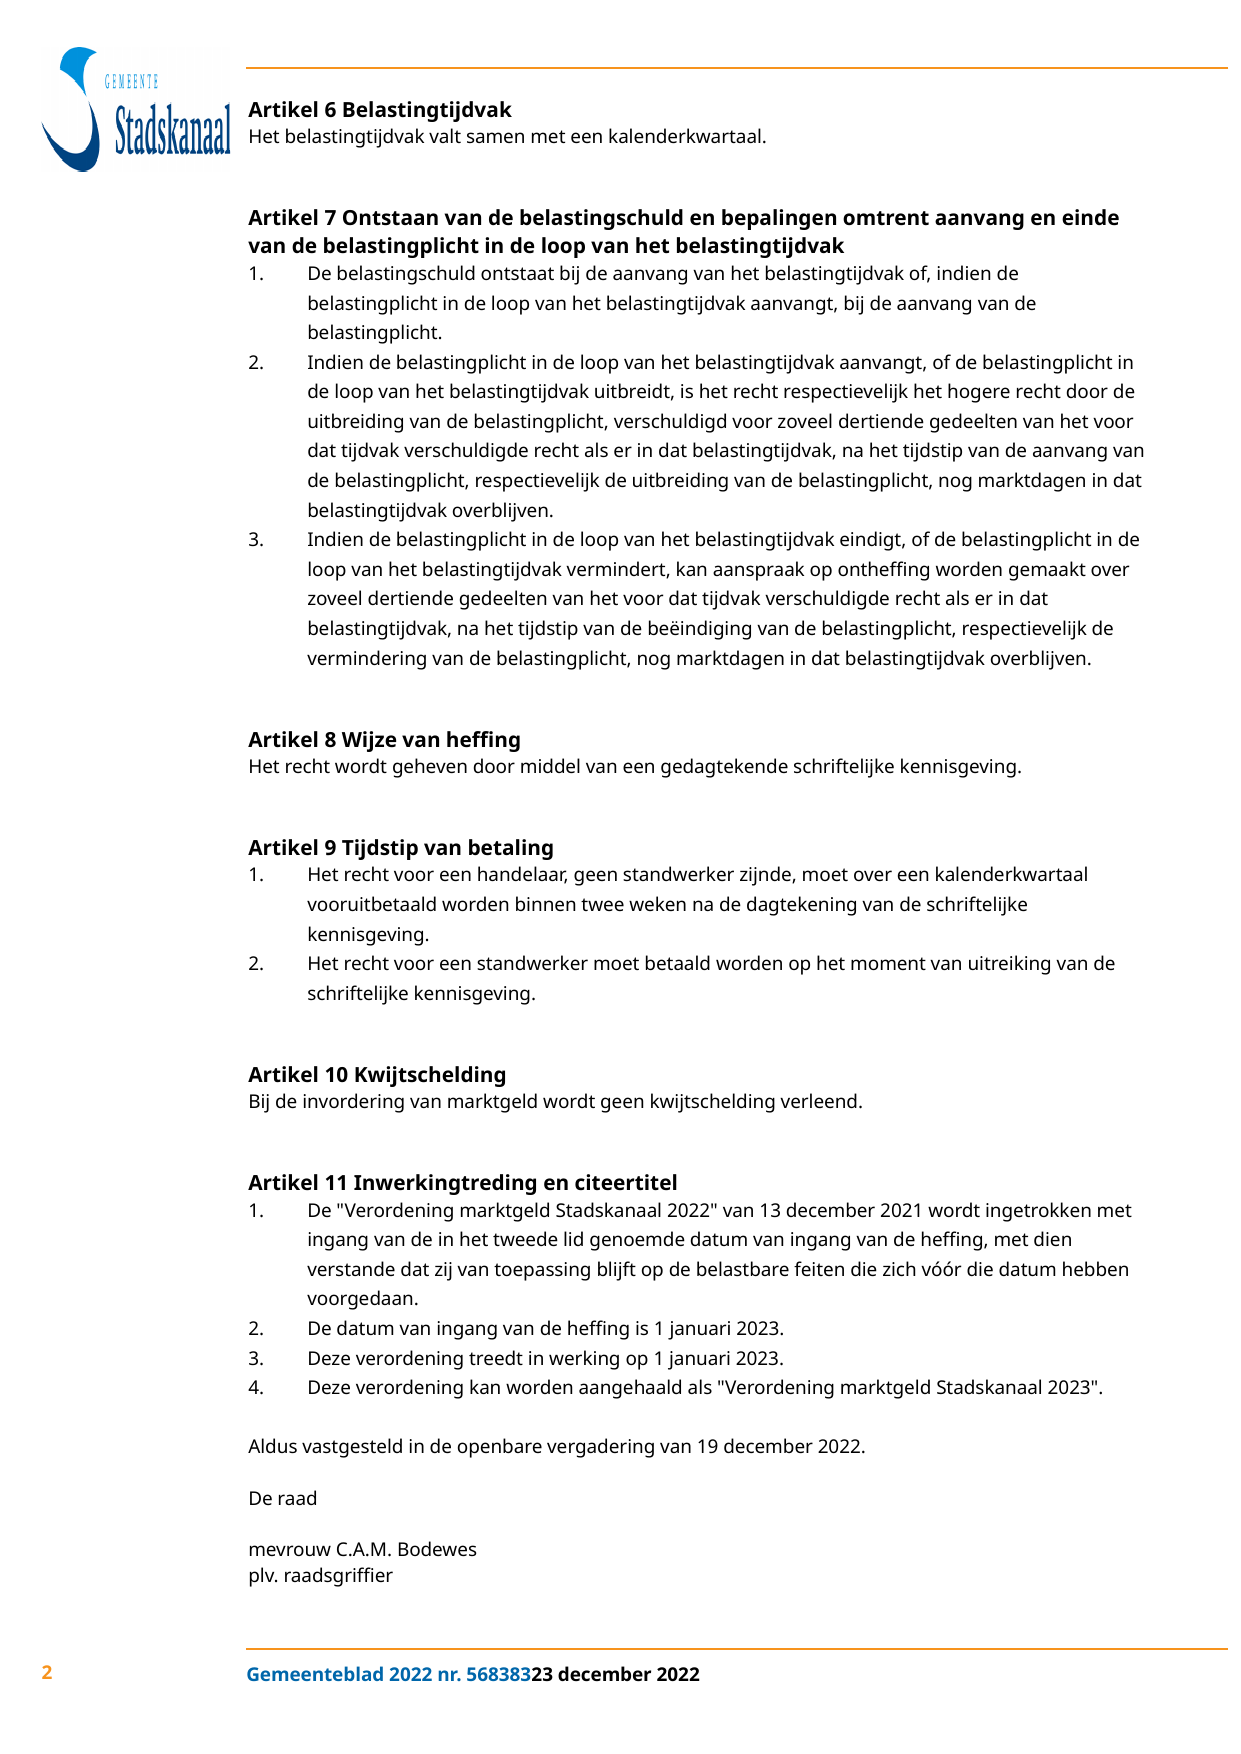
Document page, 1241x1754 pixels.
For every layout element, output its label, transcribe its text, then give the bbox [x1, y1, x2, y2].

text Artikel 10 Kwijtschelding [248, 1060, 1152, 1088]
list Het recht voor een standwerker moet betaald worden op het moment van uitreiking van de schriftelijke kennisgeving. [248, 950, 1152, 1006]
text mevrouw C.A.M. Bodewes [248, 1536, 1152, 1562]
text Aldus vastgesteld in de openbare vergadering van 19 december 2022. [248, 1433, 1152, 1459]
list Het recht voor een handelaar, geen standwerker zijnde, moet over een kalenderkwartaal vooruitbetaald worden binnen twee weken na de dagtekening van de schriftelijke kennisgeving. [248, 862, 1152, 946]
list De "Verordening marktgeld Stadskanaal 2022" van 13 december 2021 wordt ingetrokken met ingang van de in het tweede lid genoemde datum van ingang van de heffing, met dien verstande dat zij van toepassing blijft op de belastbare feiten die zich vóór die datum hebben voorgedaan. [248, 1197, 1152, 1311]
list Indien de belastingplicht in de loop van het belastingtijdvak eindigt, of de belastingplicht in de loop van het belastingtijdvak vermindert, kan aanspraak op ontheffing worden gemaakt over zoveel dertiende gedeelten van het voor dat tijdvak verschuldigde recht als er in dat belastingtijdvak, na het tijdstip van de beëindiging van de belastingplicht, respectievelijk de vermindering van de belastingplicht, nog marktdagen in dat belastingtijdvak overblijven. [248, 526, 1152, 670]
text plv. raadsgriffier [248, 1562, 1152, 1588]
list Deze verordening treedt in werking op 1 januari 2023. [248, 1345, 1152, 1370]
list Deze verordening kan worden aangehaald als "Verordening marktgeld Stadskanaal 2023". [248, 1374, 1152, 1400]
text Artikel 6 Belastingtijdvak [248, 95, 1152, 123]
text Het belastingtijdvak valt samen met een kalenderkwartaal. [248, 123, 1152, 149]
text Artikel 8 Wijze van heffing [248, 725, 1152, 753]
text Artikel 11 Inwerkingtreding en citeertitel [248, 1168, 1152, 1197]
text Het recht wordt geheven door middel van een gedagtekende schriftelijke kennisgeving. [248, 753, 1152, 779]
text De raad [248, 1485, 1152, 1511]
list De datum van ingang van de heffing is 1 januari 2023. [248, 1315, 1152, 1341]
text Artikel 9 Tijdstip van betaling [248, 833, 1152, 862]
text Artikel 7 Ontstaan van de belastingschuld en bepalingen omtrent aanvang en einde van de belastingplicht in de loop van het belastingtijdvak [248, 203, 1152, 260]
picture [41, 47, 231, 172]
list De belastingschuld ontstaat bij de aanvang van het belastingtijdvak of, indien de belastingplicht in de loop van het belastingtijdvak aanvangt, bij de aanvang van de belastingplicht. [248, 260, 1152, 345]
list Indien de belastingplicht in de loop van het belastingtijdvak aanvangt, of de belastingplicht in de loop van het belastingtijdvak uitbreidt, is het recht respectievelijk het hogere recht door de uitbreiding van de belastingplicht, verschuldigd voor zoveel dertiende gedeelten van het voor dat tijdvak verschuldigde recht als er in dat belastingtijdvak, na het tijdstip van de aanvang van de belastingplicht, respectievelijk de uitbreiding van de belastingplicht, nog marktdagen in dat belastingtijdvak overblijven. [248, 349, 1152, 522]
text Bij de invordering van marktgeld wordt geen kwijtschelding verleend. [248, 1088, 1152, 1114]
